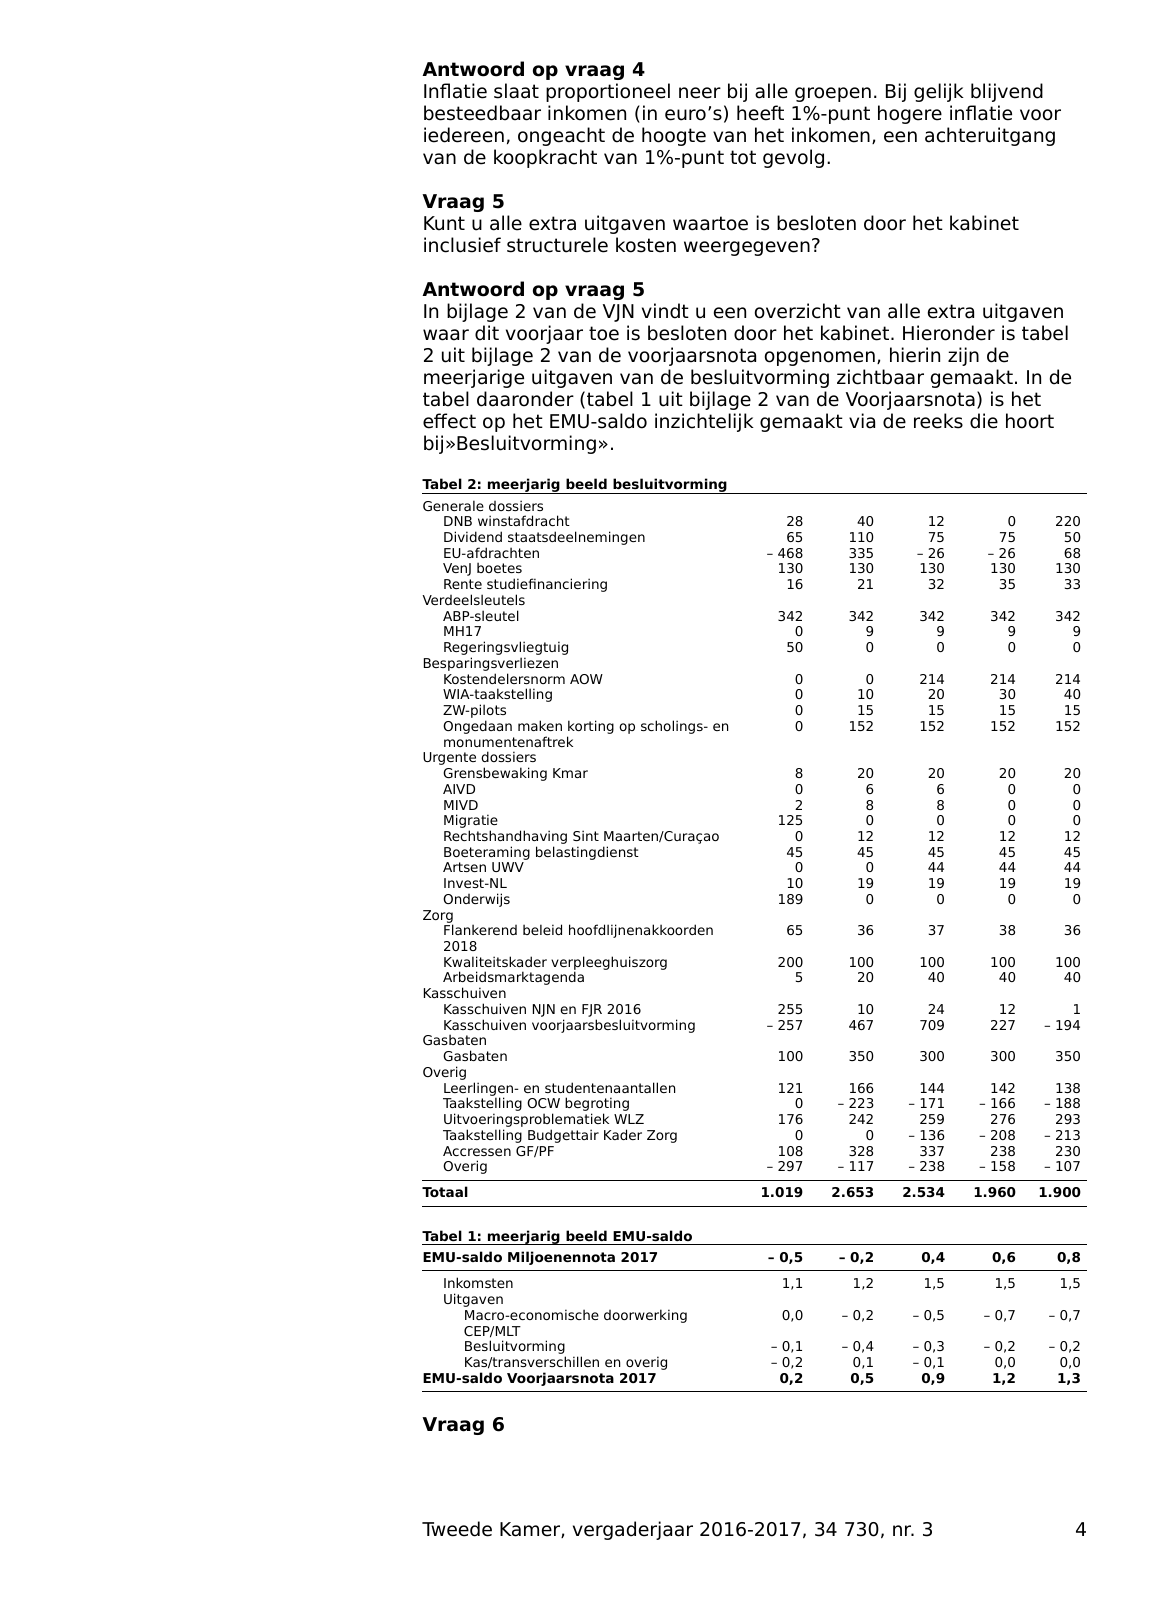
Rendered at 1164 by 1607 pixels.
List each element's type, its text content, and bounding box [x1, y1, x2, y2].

table_cell 342 [809, 609, 880, 624]
table_cell [422, 530, 437, 546]
table_cell Urgente dossiers [422, 750, 738, 766]
table_cell [1022, 908, 1087, 923]
table_cell [422, 577, 437, 593]
table_cell ZW-pilots [437, 703, 738, 719]
table_cell – 0,5 [880, 1308, 951, 1339]
table_cell 50 [1022, 530, 1087, 546]
table_cell 227 [951, 1018, 1022, 1033]
table_cell 0 [1022, 813, 1087, 829]
table_cell MH17 [437, 624, 738, 640]
table_cell 65 [738, 530, 809, 546]
table_cell [880, 656, 951, 671]
table_cell [809, 1065, 880, 1080]
table_cell 152 [951, 719, 1022, 750]
table_cell [437, 1339, 458, 1355]
text Vraag 5 [422, 191, 1087, 213]
table_cell Macro-economische doorwerking CEP/MLT [458, 1308, 738, 1339]
table_cell [422, 1355, 437, 1371]
table_cell – 158 [951, 1159, 1022, 1179]
table_cell 467 [809, 1018, 880, 1033]
table_cell 19 [880, 876, 951, 892]
table_cell [422, 876, 437, 892]
table_cell 1,2 [951, 1371, 1022, 1391]
table_cell 0 [738, 860, 809, 876]
table_cell 28 [738, 514, 809, 530]
table_cell 12 [809, 829, 880, 844]
table_cell 12 [1022, 829, 1087, 844]
table_cell 0 [738, 829, 809, 844]
table_cell [422, 955, 437, 970]
table_cell 10 [809, 687, 880, 703]
table_cell [1022, 1065, 1087, 1080]
table_cell 0 [880, 892, 951, 907]
table_cell [880, 1065, 951, 1080]
table_cell Taakstelling OCW begroting [437, 1096, 738, 1112]
table_cell – 0,5 [738, 1245, 809, 1270]
table_cell 40 [1022, 970, 1087, 986]
table_cell – 171 [880, 1096, 951, 1112]
table_cell – 0,7 [1022, 1308, 1087, 1339]
text In bijlage 2 van de VJN vindt u een overzicht van alle extra uitgaven waar dit voorjaar toe is besloten door het kabinet. Hieronder is tabel 2 uit bijlage 2 van de voorjaarsnota opgenomen, hierin zijn de meerjarige uitgaven van de besluitvorming zichtbaar gemaakt. In de tabel daaronder (tabel 1 uit bijlage 2 van de Voorjaarsnota) is het effect op het EMU-saldo inzichtelijk gemaakt via de reeks die hoort bij»Besluitvorming». [422, 301, 1087, 455]
table_cell Kas/transverschillen en overig [458, 1355, 738, 1371]
table_cell [809, 750, 880, 766]
table_cell Rechtshandhaving Sint Maarten/Curaçao [437, 829, 738, 844]
table_cell Besparingsverliezen [422, 656, 738, 671]
table_cell 19 [951, 876, 1022, 892]
table_cell Taakstelling Budgettair Kader Zorg [437, 1128, 738, 1143]
table_cell [422, 546, 437, 561]
table_cell 44 [1022, 860, 1087, 876]
table_cell 0,6 [951, 1245, 1022, 1270]
table_cell 350 [809, 1049, 880, 1065]
text Antwoord op vraag 5 [422, 279, 1087, 301]
table_cell [951, 908, 1022, 923]
table_cell Uitgaven [437, 1292, 738, 1308]
table_cell 328 [809, 1143, 880, 1159]
table_cell EMU-saldo Voorjaarsnota 2017 [422, 1371, 738, 1391]
table_cell 20 [809, 766, 880, 782]
table_cell 214 [951, 671, 1022, 687]
table_cell 100 [880, 955, 951, 970]
table_cell [1022, 494, 1087, 514]
table_cell 0 [809, 1128, 880, 1143]
table_cell 130 [951, 561, 1022, 577]
table_cell 40 [809, 514, 880, 530]
table_cell – 223 [809, 1096, 880, 1112]
table_cell 45 [738, 845, 809, 860]
table_cell 1.960 [951, 1181, 1022, 1206]
table_cell 342 [738, 609, 809, 624]
table_cell 1,5 [880, 1271, 951, 1292]
table_cell 337 [880, 1143, 951, 1159]
table_cell 40 [1022, 687, 1087, 703]
table_cell 19 [809, 876, 880, 892]
table_cell 5 [738, 970, 809, 986]
table_cell [422, 1018, 437, 1033]
table_cell [422, 860, 437, 876]
table_cell 50 [738, 640, 809, 656]
table_cell 176 [738, 1112, 809, 1128]
table_cell – 213 [1022, 1128, 1087, 1143]
table_cell Overig [437, 1159, 738, 1179]
table_cell 0 [880, 813, 951, 829]
table_cell [1022, 1033, 1087, 1049]
table_cell – 194 [1022, 1018, 1087, 1033]
table_cell – 107 [1022, 1159, 1087, 1179]
table_cell – 26 [951, 546, 1022, 561]
table_cell 0 [809, 640, 880, 656]
table_cell 10 [738, 876, 809, 892]
table_cell 100 [951, 955, 1022, 970]
table_cell – 0,2 [809, 1308, 880, 1339]
table_cell – 0,1 [880, 1355, 951, 1371]
table_cell 1,5 [951, 1271, 1022, 1292]
table_cell [738, 908, 809, 923]
table_cell 15 [1022, 703, 1087, 719]
table_cell Uitvoeringsproblematiek WLZ [437, 1112, 738, 1128]
table_cell [809, 593, 880, 608]
text Antwoord op vraag 4 [422, 59, 1087, 81]
table_cell 242 [809, 1112, 880, 1128]
table_cell 709 [880, 1018, 951, 1033]
table_cell 75 [880, 530, 951, 546]
table_cell 20 [880, 687, 951, 703]
table_cell 189 [738, 892, 809, 907]
table_cell 0,0 [1022, 1355, 1087, 1371]
table_cell Kostendelersnorm AOW [437, 671, 738, 687]
table_cell 20 [880, 766, 951, 782]
table_cell – 238 [880, 1159, 951, 1179]
table_cell EMU-saldo Miljoenennota 2017 [422, 1245, 738, 1270]
table_cell Generale dossiers [422, 494, 738, 514]
table_cell 0 [951, 640, 1022, 656]
table_cell – 0,2 [1022, 1339, 1087, 1355]
table_cell 1.900 [1022, 1181, 1087, 1206]
table_cell Migratie [437, 813, 738, 829]
table_cell 36 [809, 923, 880, 954]
table_cell 220 [1022, 514, 1087, 530]
table_cell AIVD [437, 782, 738, 797]
table_cell 255 [738, 1002, 809, 1017]
table_cell 125 [738, 813, 809, 829]
table_cell [422, 1080, 437, 1096]
table_cell 0,8 [1022, 1245, 1087, 1270]
table_cell 108 [738, 1143, 809, 1159]
table_cell 0 [809, 860, 880, 876]
table_cell [422, 782, 437, 797]
table_cell [422, 1112, 437, 1128]
table_cell 12 [951, 1002, 1022, 1017]
table_cell – 0,7 [951, 1308, 1022, 1339]
table_cell Boeteraming belastingdienst [437, 845, 738, 860]
table_cell 45 [809, 845, 880, 860]
table_cell 100 [809, 955, 880, 970]
table_cell [738, 750, 809, 766]
table_cell 20 [809, 970, 880, 986]
table_cell 166 [809, 1080, 880, 1096]
table_cell 0,5 [809, 1371, 880, 1391]
table_cell Zorg [422, 908, 738, 923]
table_cell 2.653 [809, 1181, 880, 1206]
table_cell [422, 1096, 437, 1112]
table_cell Totaal [422, 1181, 738, 1206]
table_cell 0,0 [738, 1308, 809, 1339]
table_cell [738, 593, 809, 608]
table_cell 130 [880, 561, 951, 577]
table_cell 45 [1022, 845, 1087, 860]
table_cell 32 [880, 577, 951, 593]
table_cell 0 [738, 687, 809, 703]
table_cell 1.019 [738, 1181, 809, 1206]
table_cell 9 [951, 624, 1022, 640]
table_cell – 188 [1022, 1096, 1087, 1112]
table_cell 0,2 [738, 1371, 809, 1391]
table_cell 0 [738, 719, 809, 750]
table_cell – 117 [809, 1159, 880, 1179]
table_cell 12 [880, 514, 951, 530]
table_cell WIA-taakstelling [437, 687, 738, 703]
table_cell [738, 1065, 809, 1080]
table_cell [951, 1292, 1022, 1308]
table_cell – 166 [951, 1096, 1022, 1112]
table_cell 300 [880, 1049, 951, 1065]
table_cell [422, 671, 437, 687]
table_cell [951, 986, 1022, 1002]
table_cell 342 [1022, 609, 1087, 624]
table_cell [809, 908, 880, 923]
table_cell 1,5 [1022, 1271, 1087, 1292]
table_cell 100 [738, 1049, 809, 1065]
table_cell 0 [951, 797, 1022, 813]
table_cell [422, 1292, 437, 1308]
table_cell 0,0 [951, 1355, 1022, 1371]
table_cell MIVD [437, 797, 738, 813]
table_cell [422, 1159, 437, 1179]
table_header Tabel 2: meerjarig beeld besluitvorming [422, 477, 1087, 493]
table_cell Besluitvorming [458, 1339, 738, 1355]
table_header Tabel 1: meerjarig beeld EMU-saldo [422, 1229, 1087, 1244]
table_cell [1022, 750, 1087, 766]
table_cell 33 [1022, 577, 1087, 593]
table_cell – 0,2 [951, 1339, 1022, 1355]
table_cell Verdeelsleutels [422, 593, 738, 608]
table_cell 16 [738, 577, 809, 593]
table_cell 152 [880, 719, 951, 750]
table_cell [951, 593, 1022, 608]
table_cell 300 [951, 1049, 1022, 1065]
table_cell 38 [951, 923, 1022, 954]
table_cell – 0,1 [738, 1339, 809, 1355]
table_cell [422, 766, 437, 782]
table_cell 0,9 [880, 1371, 951, 1391]
table_cell 68 [1022, 546, 1087, 561]
table_cell [880, 908, 951, 923]
table_cell [880, 593, 951, 608]
table_cell [880, 1033, 951, 1049]
table_cell Regeringsvliegtuig [437, 640, 738, 656]
table_cell 15 [951, 703, 1022, 719]
table_cell 152 [809, 719, 880, 750]
table_cell 110 [809, 530, 880, 546]
table_cell 121 [738, 1080, 809, 1096]
table_cell 130 [1022, 561, 1087, 577]
table_cell Gasbaten [437, 1049, 738, 1065]
table_cell 0 [951, 514, 1022, 530]
table_cell [422, 609, 437, 624]
table_cell 2.534 [880, 1181, 951, 1206]
table_cell 8 [738, 766, 809, 782]
table_cell 44 [951, 860, 1022, 876]
table_cell [422, 624, 437, 640]
table_cell [809, 986, 880, 1002]
table_cell 0 [738, 782, 809, 797]
table_cell [422, 923, 437, 954]
table_cell 0 [738, 703, 809, 719]
table_cell 15 [880, 703, 951, 719]
table_cell 45 [951, 845, 1022, 860]
table_cell – 0,2 [738, 1355, 809, 1371]
table_cell Grensbewaking Kmar [437, 766, 738, 782]
table_cell [1022, 593, 1087, 608]
table_cell 0 [738, 624, 809, 640]
table_cell [809, 1033, 880, 1049]
table_cell 0 [809, 892, 880, 907]
table_cell [1022, 986, 1087, 1002]
table_cell 8 [809, 797, 880, 813]
table_cell 20 [951, 766, 1022, 782]
table_cell [422, 813, 437, 829]
table_cell [422, 829, 437, 844]
table_cell 350 [1022, 1049, 1087, 1065]
table_cell [422, 892, 437, 907]
table_cell 0 [1022, 892, 1087, 907]
table_cell Flankerend beleid hoofdlijnenakkoorden 2018 [437, 923, 738, 954]
table_cell Kasschuiven NJN en FJR 2016 [437, 1002, 738, 1017]
text Vraag 6 [422, 1414, 1087, 1436]
table_cell 0 [1022, 782, 1087, 797]
table_cell [422, 970, 437, 986]
table_cell [951, 1065, 1022, 1080]
table_cell [1022, 656, 1087, 671]
table_cell Dividend staatsdeelnemingen [437, 530, 738, 546]
table_cell 19 [1022, 876, 1087, 892]
table_cell 1,1 [738, 1271, 809, 1292]
text Inflatie slaat proportioneel neer bij alle groepen. Bij gelijk blijvend besteedbaar inkomen (in euro’s) heeft 1%-punt hogere inflatie voor iedereen, ongeacht de hoogte van het inkomen, een achteruitgang van de koopkracht van 1%-punt tot gevolg. [422, 81, 1087, 169]
table_cell ABP-sleutel [437, 609, 738, 624]
table_cell 0 [1022, 797, 1087, 813]
table_cell 0 [738, 1128, 809, 1143]
table_cell 100 [1022, 955, 1087, 970]
table_cell 1,3 [1022, 1371, 1087, 1391]
table_cell 44 [880, 860, 951, 876]
table_cell 293 [1022, 1112, 1087, 1128]
table_cell 0 [738, 671, 809, 687]
table_cell Kwaliteitskader verpleeghuiszorg [437, 955, 738, 970]
table_cell 130 [809, 561, 880, 577]
table_cell 152 [1022, 719, 1087, 750]
table_cell 36 [1022, 923, 1087, 954]
table_cell Kasschuiven [422, 986, 738, 1002]
table_cell 15 [809, 703, 880, 719]
table_cell EU-afdrachten [437, 546, 738, 561]
table_cell [880, 1292, 951, 1308]
table_cell Inkomsten [437, 1271, 738, 1292]
table_cell [1022, 1292, 1087, 1308]
table_cell [422, 703, 437, 719]
table_cell 0,1 [809, 1355, 880, 1371]
table_cell 259 [880, 1112, 951, 1128]
table_cell 0 [809, 813, 880, 829]
table_cell 342 [880, 609, 951, 624]
table_cell 0 [880, 640, 951, 656]
table_cell [809, 656, 880, 671]
table_cell 12 [880, 829, 951, 844]
table_cell [422, 1049, 437, 1065]
table_cell 335 [809, 546, 880, 561]
table_cell [422, 561, 437, 577]
table_cell 65 [738, 923, 809, 954]
table_cell [880, 986, 951, 1002]
table_cell – 297 [738, 1159, 809, 1179]
table_cell [738, 656, 809, 671]
table_cell 2 [738, 797, 809, 813]
table_cell 0 [951, 813, 1022, 829]
table_cell [437, 1308, 458, 1339]
table_cell 40 [880, 970, 951, 986]
table_cell – 468 [738, 546, 809, 561]
table_cell 9 [809, 624, 880, 640]
table_cell 75 [951, 530, 1022, 546]
table_cell 0 [738, 1096, 809, 1112]
table_cell [422, 687, 437, 703]
table_cell [880, 494, 951, 514]
table_cell – 0,3 [880, 1339, 951, 1355]
table_cell 6 [880, 782, 951, 797]
table_cell Onderwijs [437, 892, 738, 907]
table_cell [422, 514, 437, 530]
table_cell 0,4 [880, 1245, 951, 1270]
table_cell Rente studiefinanciering [437, 577, 738, 593]
table_cell [738, 1033, 809, 1049]
table_cell 214 [880, 671, 951, 687]
table_cell 10 [809, 1002, 880, 1017]
table_cell [422, 1271, 437, 1292]
table_cell 0 [809, 671, 880, 687]
table_cell Leerlingen- en studentenaantallen [437, 1080, 738, 1096]
table_cell [809, 1292, 880, 1308]
table_cell 0 [1022, 640, 1087, 656]
table_cell – 208 [951, 1128, 1022, 1143]
table_cell [422, 1308, 437, 1339]
table_cell Gasbaten [422, 1033, 738, 1049]
table_cell – 0,4 [809, 1339, 880, 1355]
table_cell 40 [951, 970, 1022, 986]
table_cell 1 [1022, 1002, 1087, 1017]
table_cell [738, 986, 809, 1002]
table_cell [738, 1292, 809, 1308]
table_cell [951, 494, 1022, 514]
table_cell [738, 494, 809, 514]
table_cell 342 [951, 609, 1022, 624]
table_cell 37 [880, 923, 951, 954]
table_cell Accressen GF/PF [437, 1143, 738, 1159]
text Kunt u alle extra uitgaven waartoe is besloten door het kabinet inclusief structurele kosten weergegeven? [422, 213, 1087, 257]
table_cell 6 [809, 782, 880, 797]
table_cell Overig [422, 1065, 738, 1080]
table_cell Invest-NL [437, 876, 738, 892]
table_cell [951, 656, 1022, 671]
table_cell 0 [951, 892, 1022, 907]
table_cell [422, 797, 437, 813]
table_cell – 26 [880, 546, 951, 561]
table_cell Ongedaan maken korting op scholings- en monumentenaftrek [437, 719, 738, 750]
table_cell [951, 1033, 1022, 1049]
table_cell [422, 1002, 437, 1017]
table_cell 130 [738, 561, 809, 577]
table_cell 35 [951, 577, 1022, 593]
table_cell Kasschuiven voorjaarsbesluitvorming [437, 1018, 738, 1033]
table_cell 20 [1022, 766, 1087, 782]
table_cell – 0,2 [809, 1245, 880, 1270]
table_cell [951, 750, 1022, 766]
table_cell 9 [1022, 624, 1087, 640]
table_cell [422, 1143, 437, 1159]
table_cell [422, 719, 437, 750]
table_cell 138 [1022, 1080, 1087, 1096]
table_cell 21 [809, 577, 880, 593]
table_cell 230 [1022, 1143, 1087, 1159]
table_cell Arbeidsmarktagenda [437, 970, 738, 986]
table_cell [422, 845, 437, 860]
table_cell – 136 [880, 1128, 951, 1143]
table_cell [437, 1355, 458, 1371]
table_cell – 257 [738, 1018, 809, 1033]
table_cell 142 [951, 1080, 1022, 1096]
table_cell 45 [880, 845, 951, 860]
table_cell 8 [880, 797, 951, 813]
table_cell 30 [951, 687, 1022, 703]
table_cell VenJ boetes [437, 561, 738, 577]
table_cell [422, 1339, 437, 1355]
table_cell [809, 494, 880, 514]
table_cell 1,2 [809, 1271, 880, 1292]
table_cell DNB winstafdracht [437, 514, 738, 530]
table_cell 12 [951, 829, 1022, 844]
table_cell [422, 640, 437, 656]
table_cell 144 [880, 1080, 951, 1096]
table_cell 276 [951, 1112, 1022, 1128]
table_cell 214 [1022, 671, 1087, 687]
table_cell 238 [951, 1143, 1022, 1159]
table_cell 200 [738, 955, 809, 970]
table_cell 9 [880, 624, 951, 640]
table_cell 24 [880, 1002, 951, 1017]
table_cell [422, 1128, 437, 1143]
table_cell Artsen UWV [437, 860, 738, 876]
table_cell 0 [951, 782, 1022, 797]
table_cell [880, 750, 951, 766]
